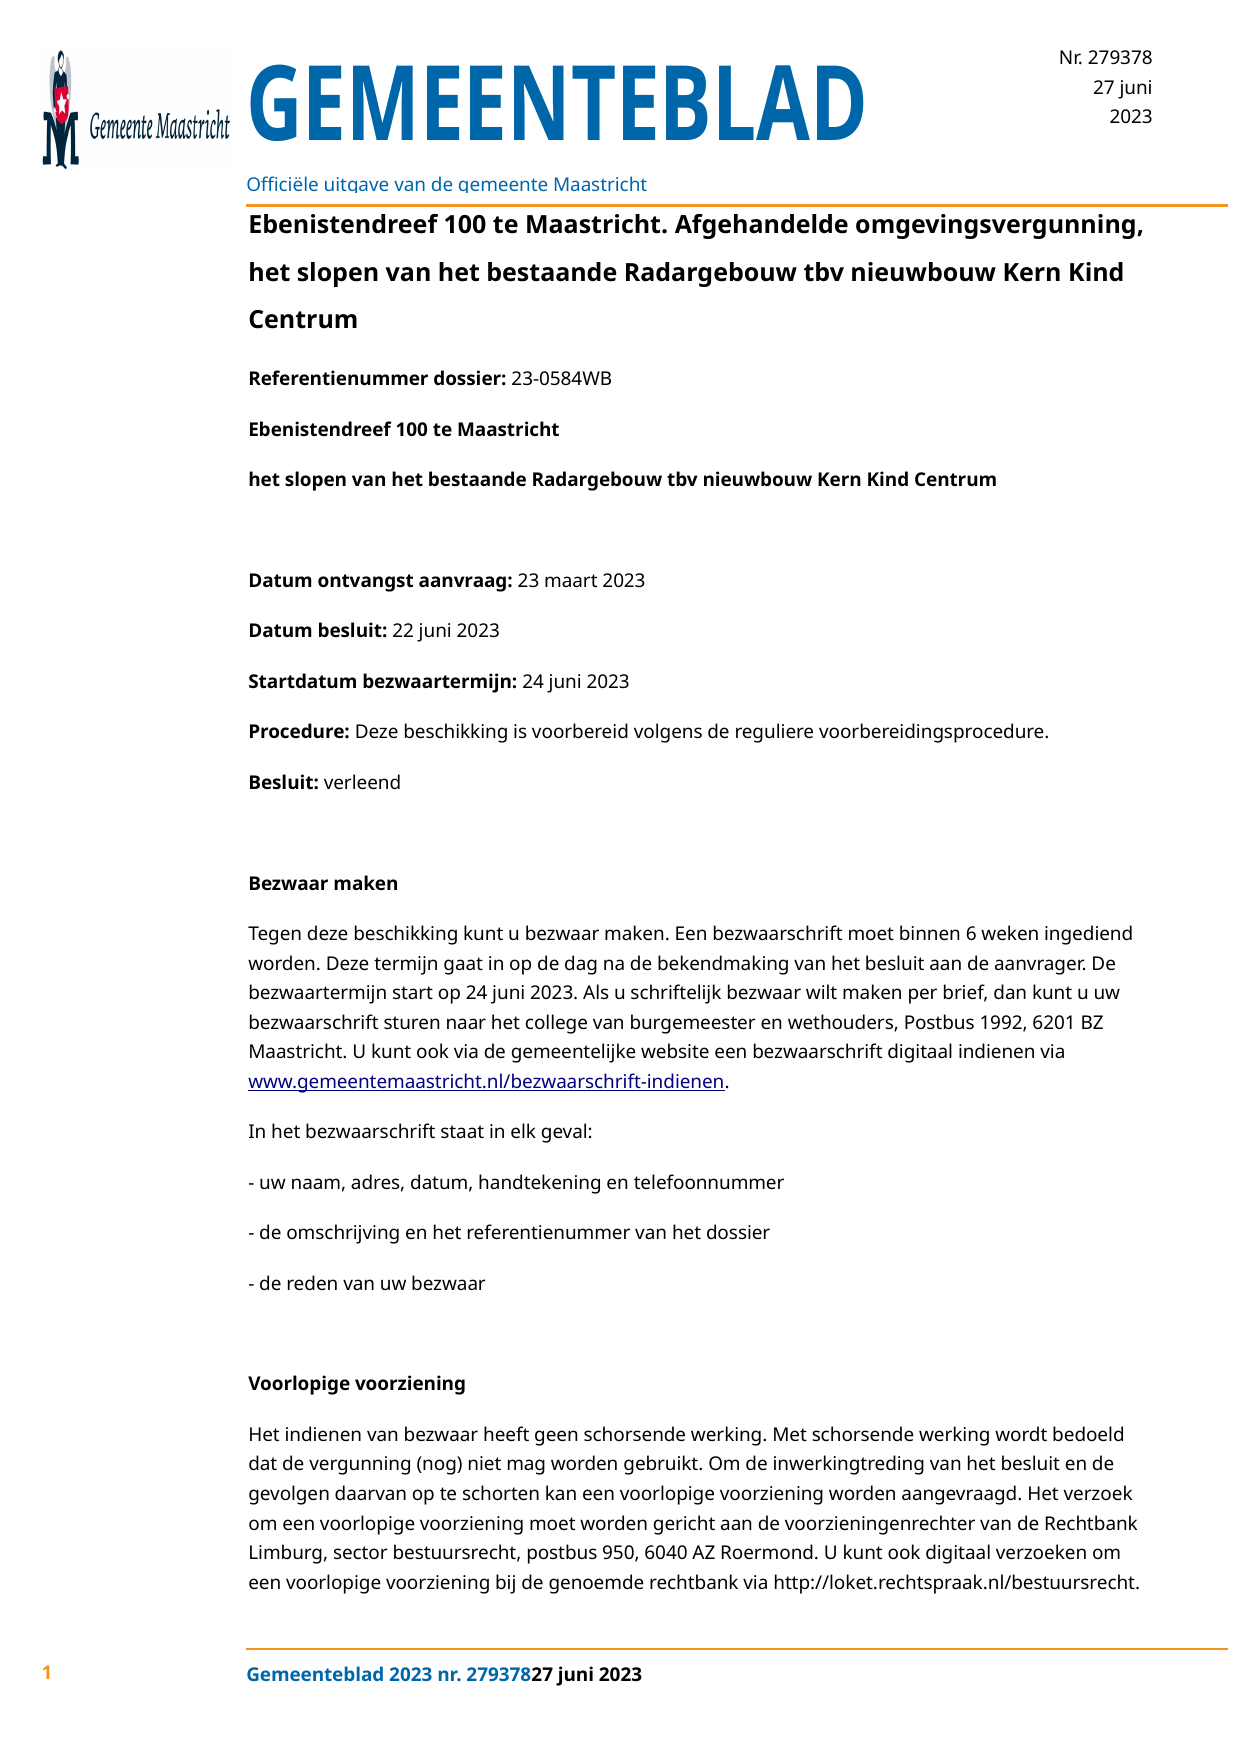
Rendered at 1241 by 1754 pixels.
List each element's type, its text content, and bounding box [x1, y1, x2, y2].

text - uw naam, adres, datum, handtekening en telefoonnummer [248, 1169, 1152, 1194]
text Tegen deze beschikking kunt u bezwaar maken. Een bezwaarschrift moet binnen 6 weken ingediend worden. Deze termijn gaat in op de dag na de bekendmaking van het besluit aan de aanvrager. De bezwaartermijn start op 24 juni 2023. Als u schriftelijk bezwaar wilt maken per brief, dan kunt u uw bezwaarschrift sturen naar het college van burgemeester en wethouders, Postbus 1992, 6201 BZ Maastricht. U kunt ook via de gemeentelijke website een bezwaarschrift digitaal indienen via www.gemeentemaastricht.nl/bezwaarschrift-indienen. [248, 920, 1152, 1094]
text Datum ontvangst aanvraag: 23 maart 2023 [248, 567, 1152, 593]
text - de reden van uw bezwaar [248, 1270, 1152, 1295]
text Het indienen van bezwaar heeft geen schorsende werking. Met schorsende werking wordt bedoeld dat de vergunning (nog) niet mag worden gebruikt. Om de inwerkingtreding van het besluit en de gevolgen daarvan op te schorten kan een voorlopige voorziening worden aangevraagd. Het verzoek om een voorlopige voorziening moet worden gericht aan de voorzieningenrechter van de Rechtbank Limburg, sector bestuursrecht, postbus 950, 6040 AZ Roermond. U kunt ook digitaal verzoeken om een voorlopige voorziening bij de genoemde rechtbank via http://loket.rechtspraak.nl/bestuursrecht. [248, 1421, 1152, 1594]
text Startdatum bezwaartermijn: 24 juni 2023 [248, 668, 1152, 694]
text het slopen van het bestaande Radargebouw tbv nieuwbouw Kern Kind Centrum [248, 466, 1152, 492]
text Voorlopige voorziening [248, 1371, 1152, 1396]
text Procedure: Deze beschikking is voorbereid volgens de reguliere voorbereidingsprocedure. [248, 718, 1152, 744]
text - de omschrijving en het referentienummer van het dossier [248, 1219, 1152, 1245]
text Bezwaar maken [248, 870, 1152, 895]
text In het bezwaarschrift staat in elk geval: [248, 1118, 1152, 1144]
text Besluit: verleend [248, 769, 1152, 794]
text Datum besluit: 22 juni 2023 [248, 618, 1152, 643]
text Ebenistendreef 100 te Maastricht [248, 416, 1152, 442]
text Ebenistendreef 100 te Maastricht. Afgehandelde omgevingsvergunning, het slopen van het bestaande Radargebouw tbv nieuwbouw Kern Kind Centrum [248, 207, 1152, 336]
picture [41, 47, 231, 172]
text Referentienummer dossier: 23-0584WB [248, 366, 1152, 391]
